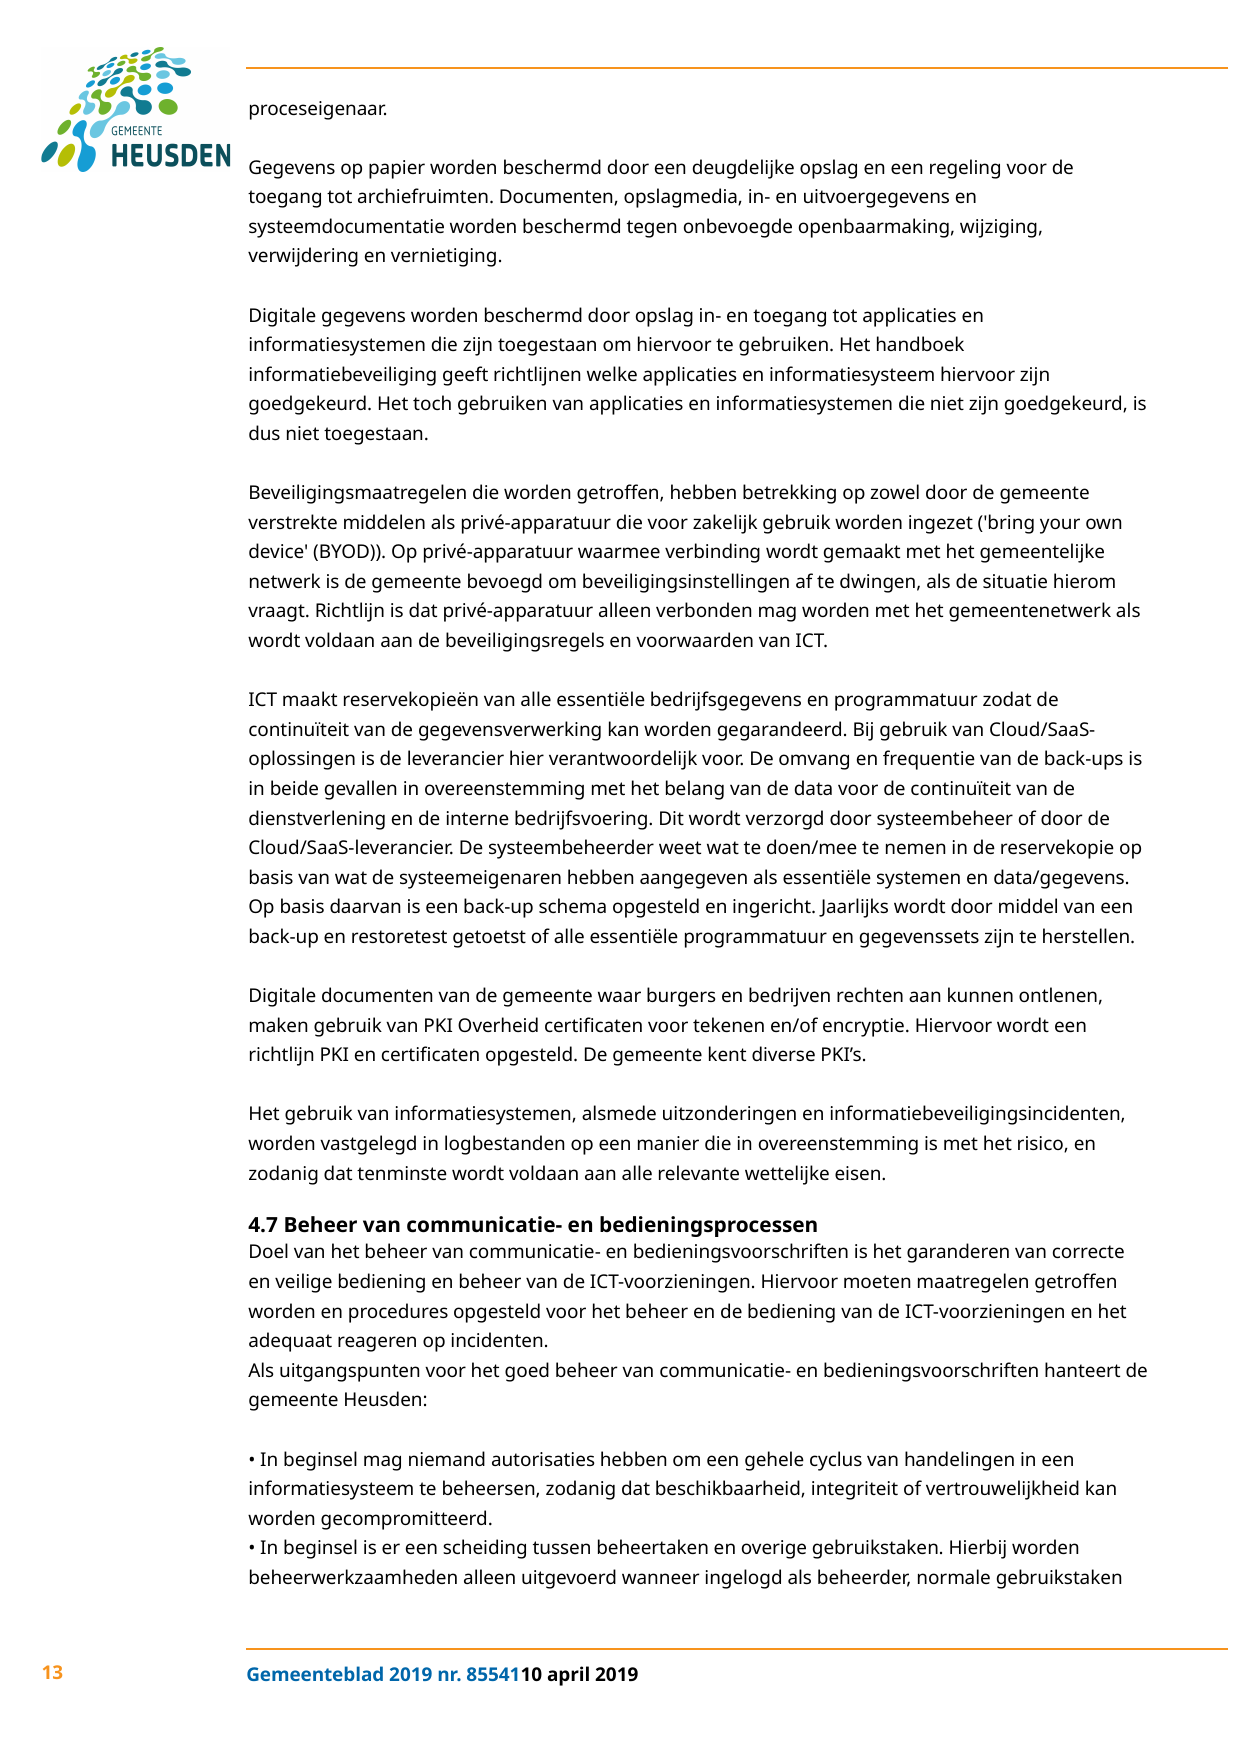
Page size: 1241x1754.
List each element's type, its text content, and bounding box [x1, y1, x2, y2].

text • In beginsel is er een scheiding tussen beheertaken en overige gebruikstaken. Hierbij worden beheerwerkzaamheden alleen uitgevoerd wanneer ingelogd als beheerder, normale gebruikstaken [248, 1534, 1152, 1590]
text Beveiligingsmaatregelen die worden getroffen, hebben betrekking op zowel door de gemeente verstrekte middelen als privé-apparatuur die voor zakelijk gebruik worden ingezet ('bring your own device' (BYOD)). Op privé-apparatuur waarmee verbinding wordt gemaakt met het gemeentelijke netwerk is de gemeente bevoegd om beveiligingsinstellingen af te dwingen, als de situatie hierom vraagt. Richtlijn is dat privé-apparatuur alleen verbonden mag worden met het gemeentenetwerk als wordt voldaan aan de beveiligingsregels en voorwaarden van ICT. [248, 479, 1152, 653]
text Doel van het beheer van communicatie- en bedieningsvoorschriften is het garanderen van correcte en veilige bediening en beheer van de ICT-voorzieningen. Hiervoor moeten maatregelen getroffen worden en procedures opgesteld voor het beheer en de bediening van de ICT-voorzieningen en het adequaat reageren op incidenten. [248, 1239, 1152, 1353]
text ICT maakt reservekopieën van alle essentiële bedrijfsgegevens en programmatuur zodat de continuïteit van de gegevensverwerking kan worden gegarandeerd. Bij gebruik van Cloud/SaaS-oplossingen is de leverancier hier verantwoordelijk voor. De omvang en frequentie van de back-ups is in beide gevallen in overeenstemming met het belang van de data voor de continuïteit van de dienstverlening en de interne bedrijfsvoering. Dit wordt verzorgd door systeembeheer of door de Cloud/SaaS-leverancier. De systeembeheerder weet wat te doen/mee te nemen in de reservekopie op basis van wat de systeemeigenaren hebben aangegeven als essentiële systemen en data/gegevens. Op basis daarvan is een back-up schema opgesteld en ingericht. Jaarlijks wordt door middel van een back-up en restoretest getoetst of alle essentiële programmatuur en gegevenssets zijn te herstellen. [248, 686, 1152, 949]
picture [41, 47, 231, 172]
text Als uitgangspunten voor het goed beheer van communicatie- en bedieningsvoorschriften hanteert de gemeente Heusden: [248, 1357, 1152, 1412]
text Het gebruik van informatiesystemen, alsmede uitzonderingen en informatiebeveiligingsincidenten, worden vastgelegd in logbestanden op een manier die in overeenstemming is met het risico, en zodanig dat tenminste wordt voldaan aan alle relevante wettelijke eisen. [248, 1101, 1152, 1186]
text Digitale documenten van de gemeente waar burgers en bedrijven rechten aan kunnen ontlenen, maken gebruik van PKI Overheid certificaten voor tekenen en/of encryptie. Hiervoor wordt een richtlijn PKI en certificaten opgesteld. De gemeente kent diverse PKI’s. [248, 982, 1152, 1067]
text 4.7 Beheer van communicatie- en bedieningsprocessen [248, 1210, 1152, 1239]
text proceseigenaar. [248, 95, 1152, 121]
text Digitale gegevens worden beschermd door opslag in- en toegang tot applicaties en informatiesystemen die zijn toegestaan om hiervoor te gebruiken. Het handboek informatiebeveiliging geeft richtlijnen welke applicaties en informatiesysteem hiervoor zijn goedgekeurd. Het toch gebruiken van applicaties en informatiesystemen die niet zijn goedgekeurd, is dus niet toegestaan. [248, 302, 1152, 446]
text Gegevens op papier worden beschermd door een deugdelijke opslag en een regeling voor de toegang tot archiefruimten. Documenten, opslagmedia, in- en uitvoergegevens en systeemdocumentatie worden beschermd tegen onbevoegde openbaarmaking, wijziging, verwijdering en vernietiging. [248, 154, 1152, 268]
text • In beginsel mag niemand autorisaties hebben om een gehele cyclus van handelingen in een informatiesysteem te beheersen, zodanig dat beschikbaarheid, integriteit of vertrouwelijkheid kan worden gecompromitteerd. [248, 1446, 1152, 1531]
